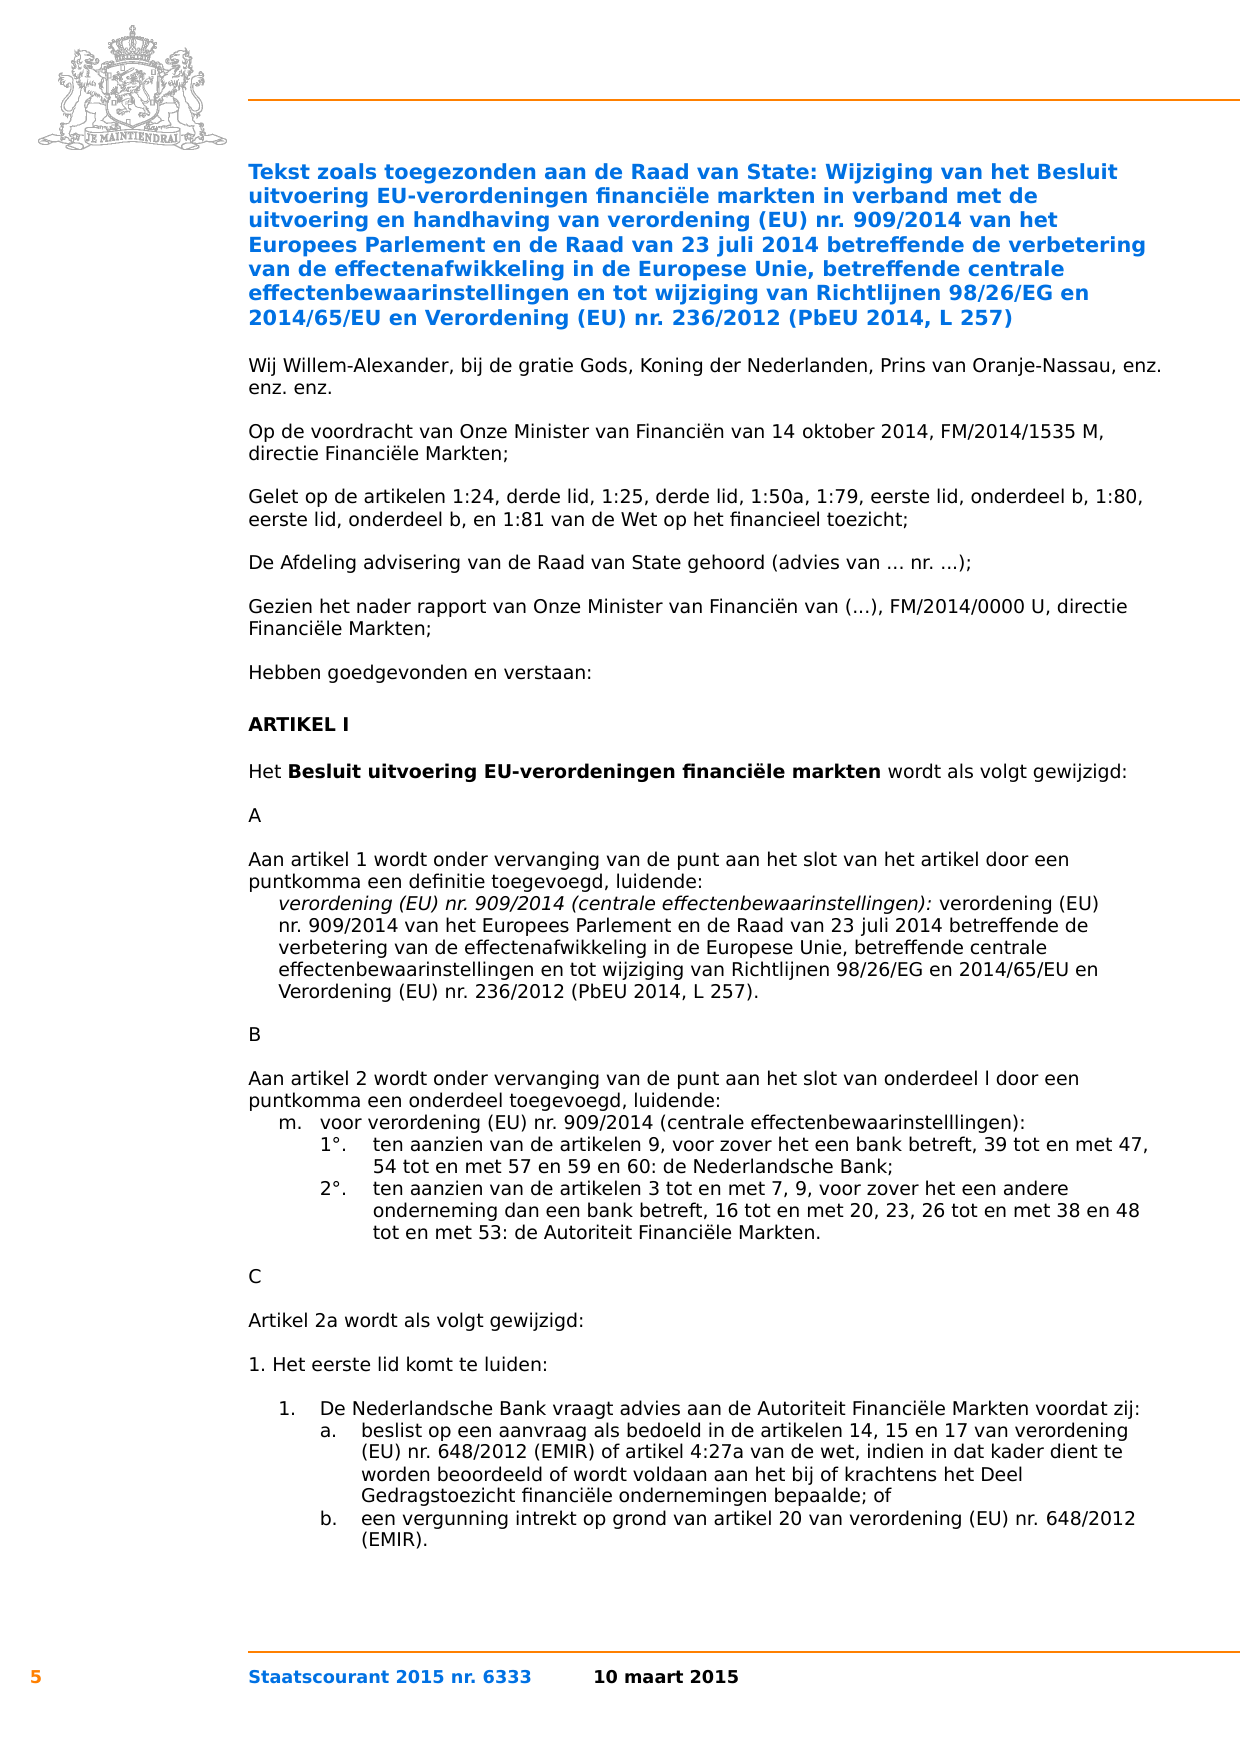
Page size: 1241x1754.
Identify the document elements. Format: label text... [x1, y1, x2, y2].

text b. een vergunning intrekt op grond van artikel 20 van verordening (EU) nr. 648/2012 (EMIR). [319, 1507, 1163, 1551]
text B [248, 1024, 1163, 1046]
text De Afdeling advisering van de Raad van State gehoord (advies van ... nr. ...); [248, 552, 1163, 574]
text verordening (EU) nr. 909/2014 (centrale effectenbewaarinstellingen): verordening (EU) nr. 909/2014 van het Europees Parlement en de Raad van 23 juli 2014 betreffende de verbetering van de effectenafwikkeling in de Europese Unie, betreffende centrale effectenbewaarinstellingen en tot wijziging van Richtlijnen 98/26/EG en 2014/65/EU en Verordening (EU) nr. 236/2012 (PbEU 2014, L 257). [278, 893, 1163, 1002]
text Artikel 2a wordt als volgt gewijzigd: [248, 1310, 1163, 1332]
text 1. De Nederlandsche Bank vraagt advies aan de Autoriteit Financiële Markten voordat zij: [278, 1397, 1163, 1419]
text a. beslist op een aanvraag als bedoeld in de artikelen 14, 15 en 17 van verordening (EU) nr. 648/2012 (EMIR) of artikel 4:27a van de wet, indien in dat kader dient te worden beoordeeld of wordt voldaan aan het bij of krachtens het Deel Gedragstoezicht financiële ondernemingen bepaalde; of [319, 1419, 1163, 1507]
text 2°. ten aanzien van de artikelen 3 tot en met 7, 9, voor zover het een andere onderneming dan een bank betreft, 16 tot en met 20, 23, 26 tot en met 38 en 48 tot en met 53: de Autoriteit Financiële Markten. [319, 1178, 1163, 1244]
text Het Besluit uitvoering EU-verordeningen financiële markten wordt als volgt gewijzigd: [248, 761, 1163, 783]
text A [248, 805, 1163, 827]
text Aan artikel 1 wordt onder vervanging van de punt aan het slot van het artikel door een puntkomma een definitie toegevoegd, luidende: [248, 849, 1163, 893]
text Gezien het nader rapport van Onze Minister van Financiën van (...), FM/2014/0000 U, directie Financiële Markten; [248, 596, 1163, 640]
text Op de voordracht van Onze Minister van Financiën van 14 oktober 2014, FM/2014/1535 M, directie Financiële Markten; [248, 421, 1163, 464]
text m. voor verordening (EU) nr. 909/2014 (centrale effectenbewaarinstelllingen): [278, 1112, 1163, 1134]
picture [38, 25, 227, 150]
text C [248, 1266, 1163, 1288]
text Hebben goedgevonden en verstaan: [248, 662, 1163, 684]
text 1. Het eerste lid komt te luiden: [248, 1354, 1163, 1376]
text Aan artikel 2 wordt onder vervanging van de punt aan het slot van onderdeel l door een puntkomma een onderdeel toegevoegd, luidende: [248, 1068, 1163, 1112]
text 1°. ten aanzien van de artikelen 9, voor zover het een bank betreft, 39 tot en met 47, 54 tot en met 57 en 59 en 60: de Nederlandsche Bank; [319, 1134, 1163, 1178]
text Gelet op de artikelen 1:24, derde lid, 1:25, derde lid, 1:50a, 1:79, eerste lid, onderdeel b, 1:80, eerste lid, onderdeel b, en 1:81 van de Wet op het financieel toezicht; [248, 486, 1163, 530]
subtitle ARTIKEL I [248, 714, 1163, 736]
subtitle Tekst zoals toegezonden aan de Raad van State: Wijziging van het Besluit uitvoering EU-verordeningen financiële markten in verband met de uitvoering en handhaving van verordening (EU) nr. 909/2014 van het Europees Parlement en de Raad van 23 juli 2014 betreffende de verbetering van de effectenafwikkeling in de Europese Unie, betreffende centrale effectenbewaarinstellingen en tot wijziging van Richtlijnen 98/26/EG en 2014/65/EU en Verordening (EU) nr. 236/2012 (PbEU 2014, L 257) [248, 160, 1163, 330]
text Wij Willem-Alexander, bij de gratie Gods, Koning der Nederlanden, Prins van Oranje-Nassau, enz. enz. enz. [248, 355, 1163, 399]
